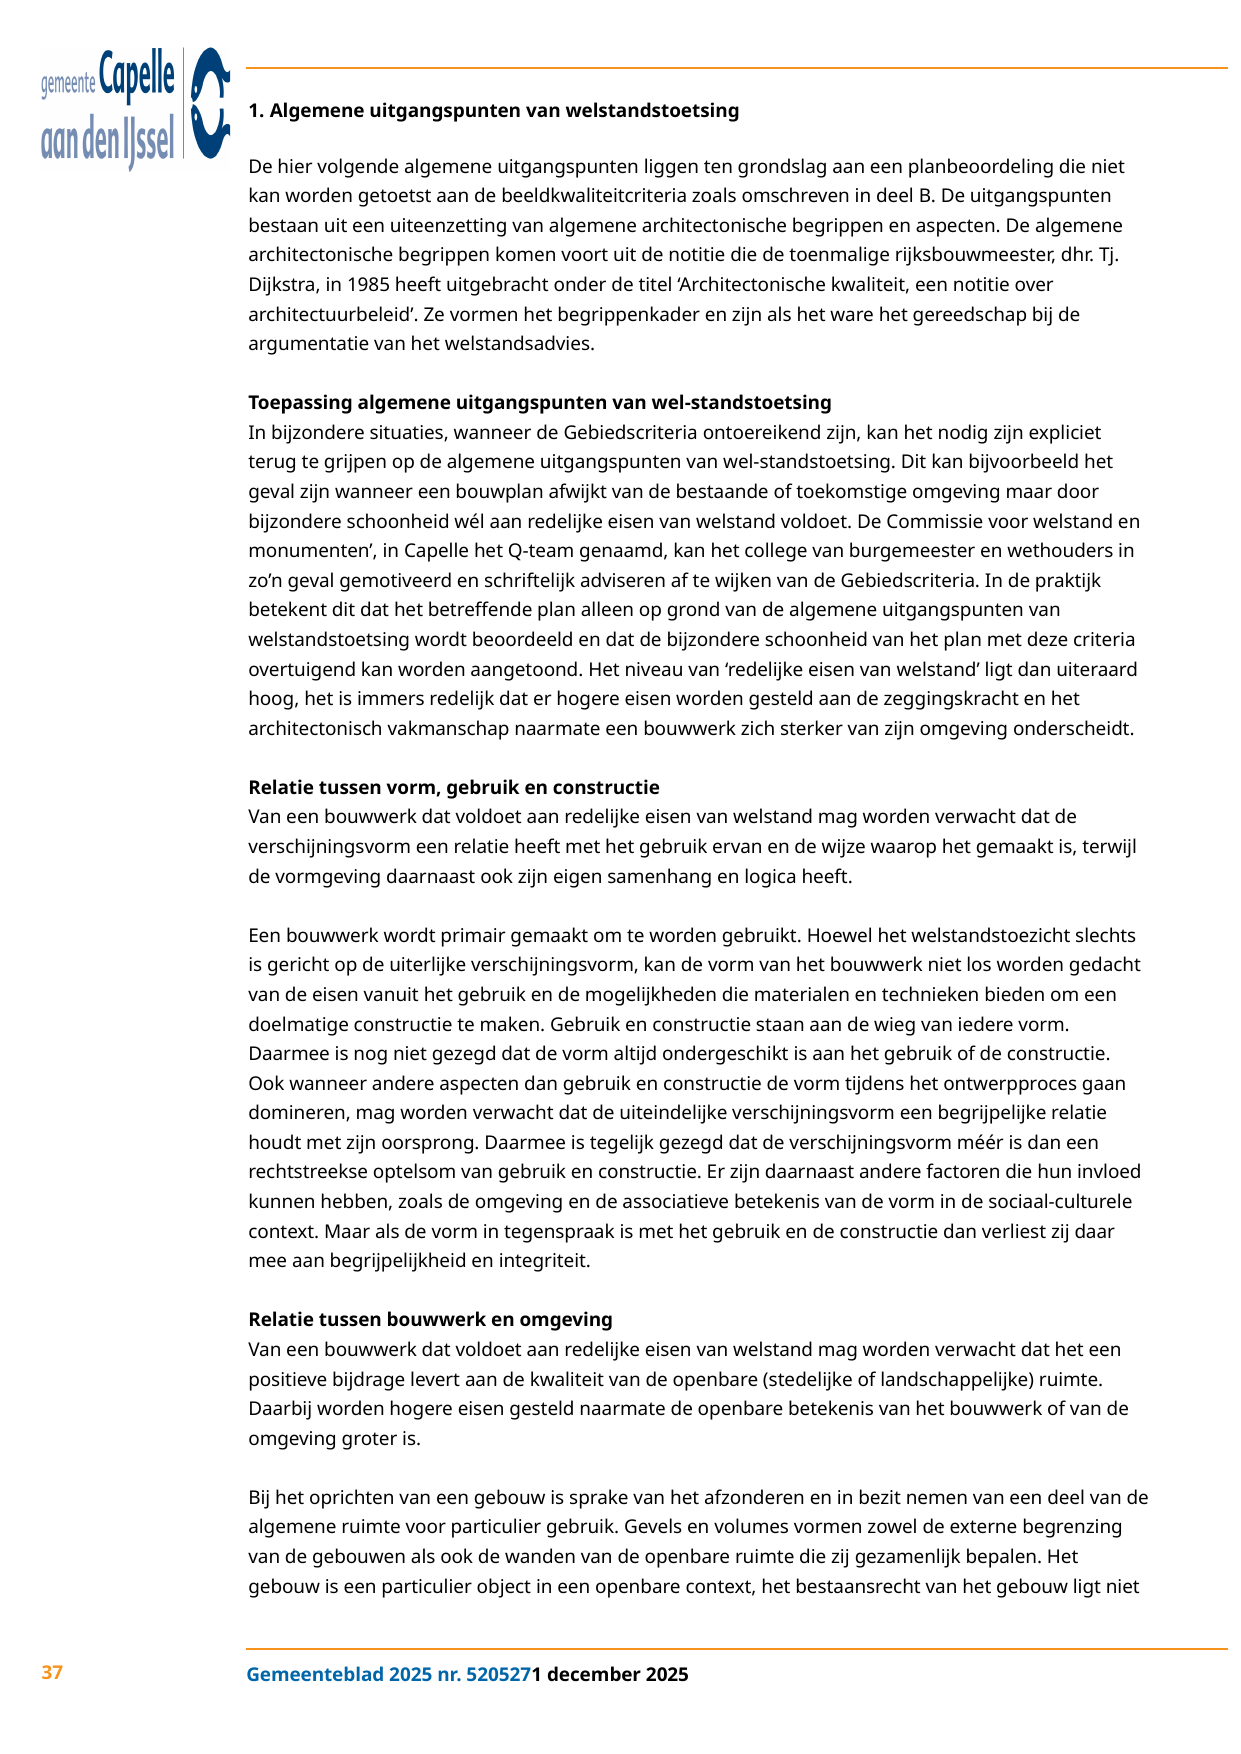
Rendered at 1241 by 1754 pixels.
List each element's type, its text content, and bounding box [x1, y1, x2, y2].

text Toepassing algemene uitgangspunten van wel-standstoetsing [248, 389, 1152, 415]
text Een bouwwerk wordt primair gemaakt om te worden gebruikt. Hoewel het welstandstoezicht slechts is gericht op de uiterlijke verschijningsvorm, kan de vorm van het bouwwerk niet los worden gedacht van de eisen vanuit het gebruik en de mogelijkheden die materialen en technieken bieden om een doelmatige constructie te maken. Gebruik en constructie staan aan de wieg van iedere vorm. [248, 922, 1152, 1037]
text De hier volgende algemene uitgangspunten liggen ten grondslag aan een planbeoordeling die niet kan worden getoetst aan de beeldkwaliteitcriteria zoals omschreven in deel B. De uitgangspunten bestaan uit een uiteenzetting van algemene architectonische begrippen en aspecten. De algemene architectonische begrippen komen voort uit de notitie die de toenmalige rijksbouwmeester, dhr. Tj. Dijkstra, in 1985 heeft uitgebracht onder de titel ‘Architectonische kwaliteit, een notitie over architectuurbeleid’. Ze vormen het begrippenkader en zijn als het ware het gereedschap bij de argumentatie van het welstandsadvies. [248, 153, 1152, 356]
text Van een bouwwerk dat voldoet aan redelijke eisen van welstand mag worden verwacht dat het een positieve bijdrage levert aan de kwaliteit van de openbare (stedelijke of landschappelijke) ruimte. Daarbij worden hogere eisen gesteld naarmate de openbare betekenis van het bouwwerk of van de omgeving groter is. [248, 1336, 1152, 1451]
text Van een bouwwerk dat voldoet aan redelijke eisen van welstand mag worden verwacht dat de verschijningsvorm een relatie heeft met het gebruik ervan en de wijze waarop het gemaakt is, terwijl de vormgeving daarnaast ook zijn eigen samenhang en logica heeft. [248, 804, 1152, 889]
text In bijzondere situaties, wanneer de Gebiedscriteria ontoereikend zijn, kan het nodig zijn expliciet terug te grijpen op de algemene uitgangspunten van wel-standstoetsing. Dit kan bijvoorbeeld het geval zijn wanneer een bouwplan afwijkt van de bestaande of toekomstige omgeving maar door bijzondere schoonheid wél aan redelijke eisen van welstand voldoet. De Commissie voor welstand en monumenten’, in Capelle het Q-team genaamd, kan het college van burgemeester en wethouders in zo’n geval gemotiveerd en schriftelijk adviseren af te wijken van de Gebiedscriteria. In de praktijk betekent dit dat het betreffende plan alleen op grond van de algemene uitgangspunten van welstandstoetsing wordt beoordeeld en dat de bijzondere schoonheid van het plan met deze criteria overtuigend kan worden aangetoond. Het niveau van ‘redelijke eisen van welstand’ ligt dan uiteraard hoog, het is immers redelijk dat er hogere eisen worden gesteld aan de zeggingskracht en het architectonisch vakmanschap naarmate een bouwwerk zich sterker van zijn omgeving onderscheidt. [248, 419, 1152, 741]
text 1. Algemene uitgangspunten van welstandstoetsing [248, 95, 1152, 123]
text Bij het oprichten van een gebouw is sprake van het afzonderen en in bezit nemen van een deel van de algemene ruimte voor particulier gebruik. Gevels en volumes vormen zowel de externe begrenzing van de gebouwen als ook de wanden van de openbare ruimte die zij gezamenlijk bepalen. Het gebouw is een particulier object in een openbare context, het bestaansrecht van het gebouw ligt niet [248, 1484, 1152, 1599]
text Relatie tussen bouwwerk en omgeving [248, 1307, 1152, 1332]
picture [41, 47, 231, 172]
text Relatie tussen vorm, gebruik en constructie [248, 774, 1152, 800]
text Daarmee is nog niet gezegd dat de vorm altijd ondergeschikt is aan het gebruik of de constructie. Ook wanneer andere aspecten dan gebruik en constructie de vorm tijdens het ontwerpproces gaan domineren, mag worden verwacht dat de uiteindelijke verschijningsvorm een begrijpelijke relatie houdt met zijn oorsprong. Daarmee is tegelijk gezegd dat de verschijningsvorm méér is dan een rechtstreekse optelsom van gebruik en constructie. Er zijn daarnaast andere factoren die hun invloed kunnen hebben, zoals de omgeving en de associatieve betekenis van de vorm in de sociaal-culturele context. Maar als de vorm in tegenspraak is met het gebruik en de constructie dan verliest zij daar mee aan begrijpelijkheid en integriteit. [248, 1040, 1152, 1273]
